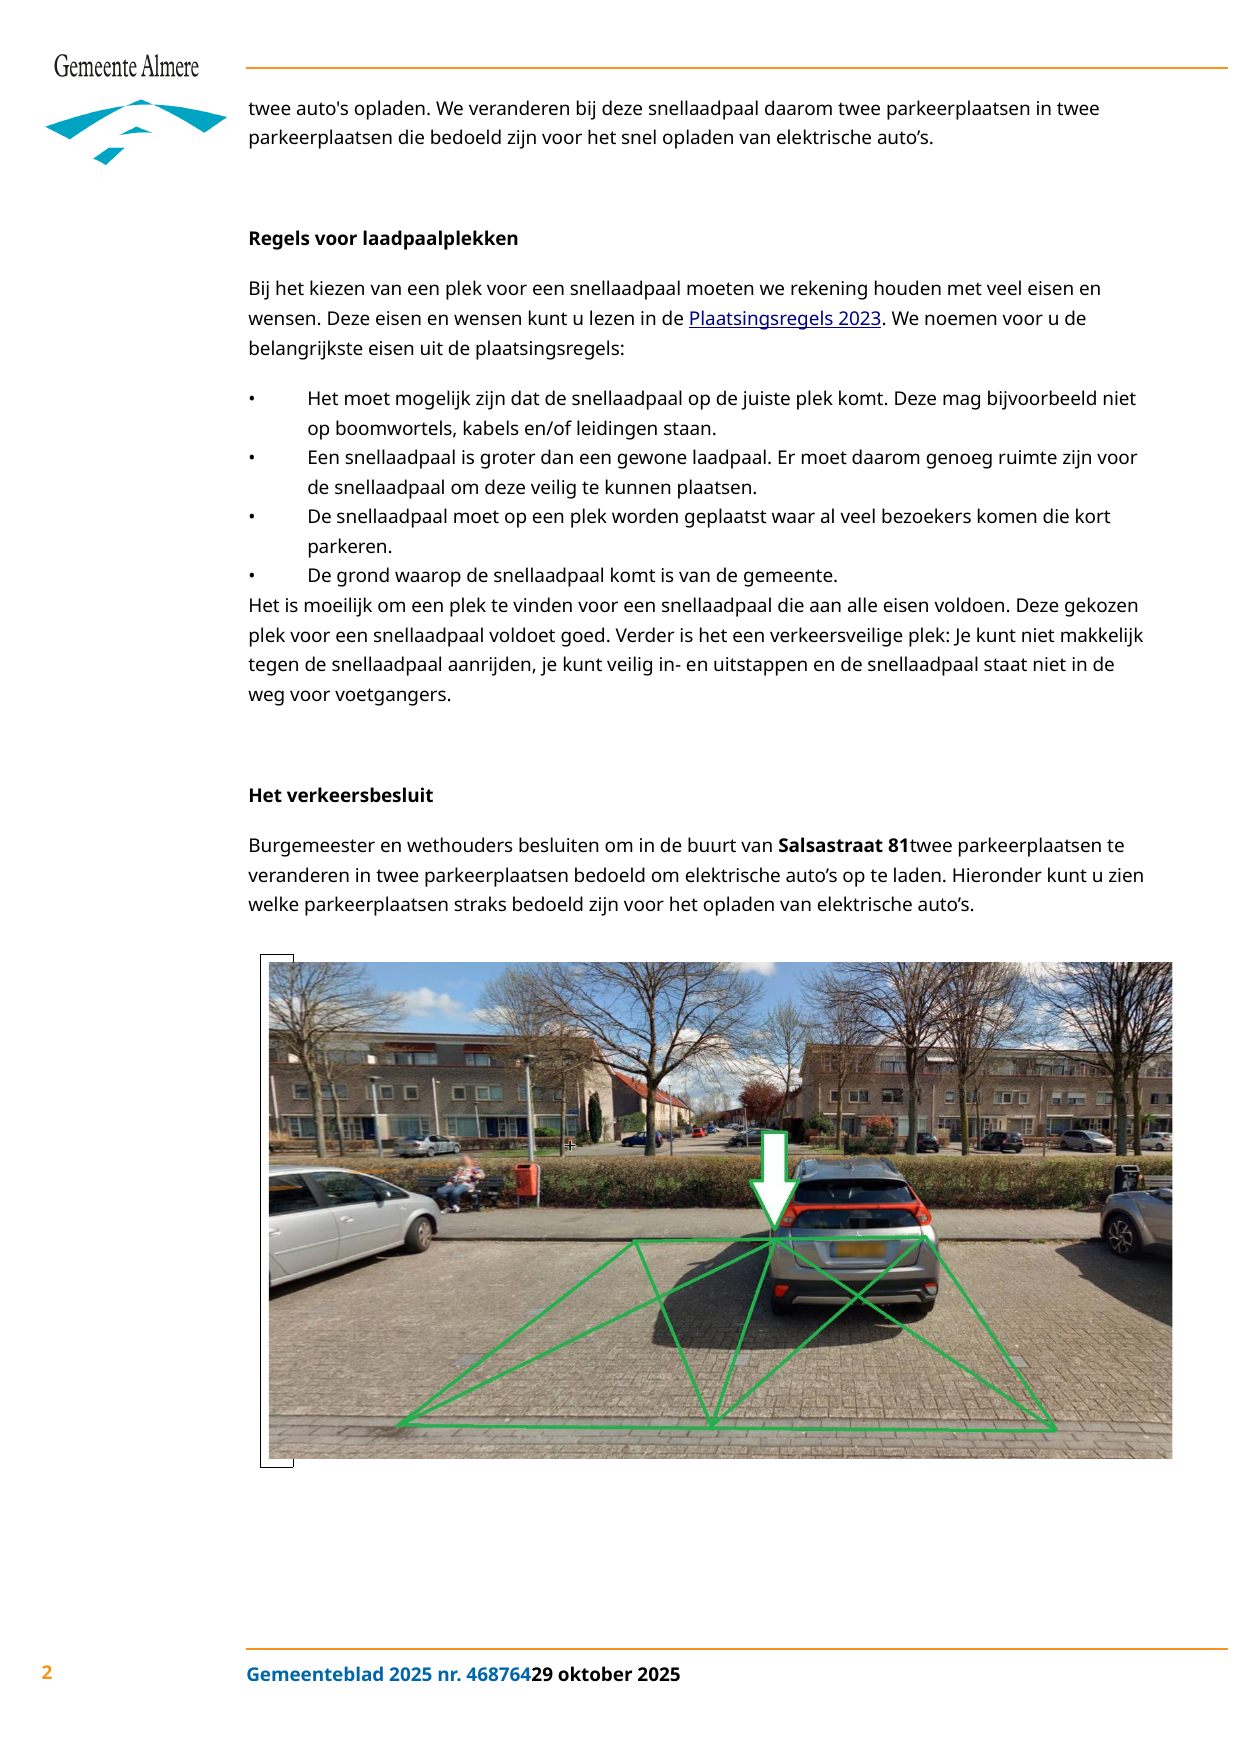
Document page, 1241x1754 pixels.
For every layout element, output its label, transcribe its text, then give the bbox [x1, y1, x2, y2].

text Burgemeester en wethouders besluiten om in de buurt van Salsastraat 81twee parkeerplaatsen te veranderen in twee parkeerplaatsen bedoeld om elektrische auto’s op te laden. Hieronder kunt u zien welke parkeerplaatsen straks bedoeld zijn voor het opladen van elektrische auto’s. [248, 832, 1152, 917]
list Een snellaadpaal is groter dan een gewone laadpaal. Er moet daarom genoeg ruimte zijn voor de snellaadpaal om deze veilig te kunnen plaatsen. [248, 444, 1152, 500]
list De grond waarop de snellaadpaal komt is van de gemeente. [248, 563, 1152, 588]
text Regels voor laadpaalplekken [248, 225, 1152, 251]
text Het verkeersbesluit [248, 782, 1152, 808]
list Het moet mogelijk zijn dat de snellaadpaal op de juiste plek komt. Deze mag bijvoorbeeld niet op boomwortels, kabels en/of leidingen staan. [248, 385, 1152, 441]
text Het is moeilijk om een plek te vinden voor een snellaadpaal die aan alle eisen voldoen. Deze gekozen plek voor een snellaadpaal voldoet goed. Verder is het een verkeersveilige plek: Je kunt niet makkelijk tegen de snellaadpaal aanrijden, je kunt veilig in- en uitstappen en de snellaadpaal staat niet in de weg voor voetgangers. [248, 592, 1152, 707]
picture [41, 47, 231, 172]
picture [268, 962, 1173, 1459]
text Bij het kiezen van een plek voor een snellaadpaal moeten we rekening houden met veel eisen en wensen. Deze eisen en wensen kunt u lezen in de Plaatsingsregels 2023. We noemen voor u de belangrijkste eisen uit de plaatsingsregels: [248, 276, 1152, 361]
text twee auto's opladen. We veranderen bij deze snellaadpaal daarom twee parkeerplaatsen in twee parkeerplaatsen die bedoeld zijn voor het snel opladen van elektrische auto’s. [248, 95, 1152, 150]
list De snellaadpaal moet op een plek worden geplaatst waar al veel bezoekers komen die kort parkeren. [248, 503, 1152, 559]
